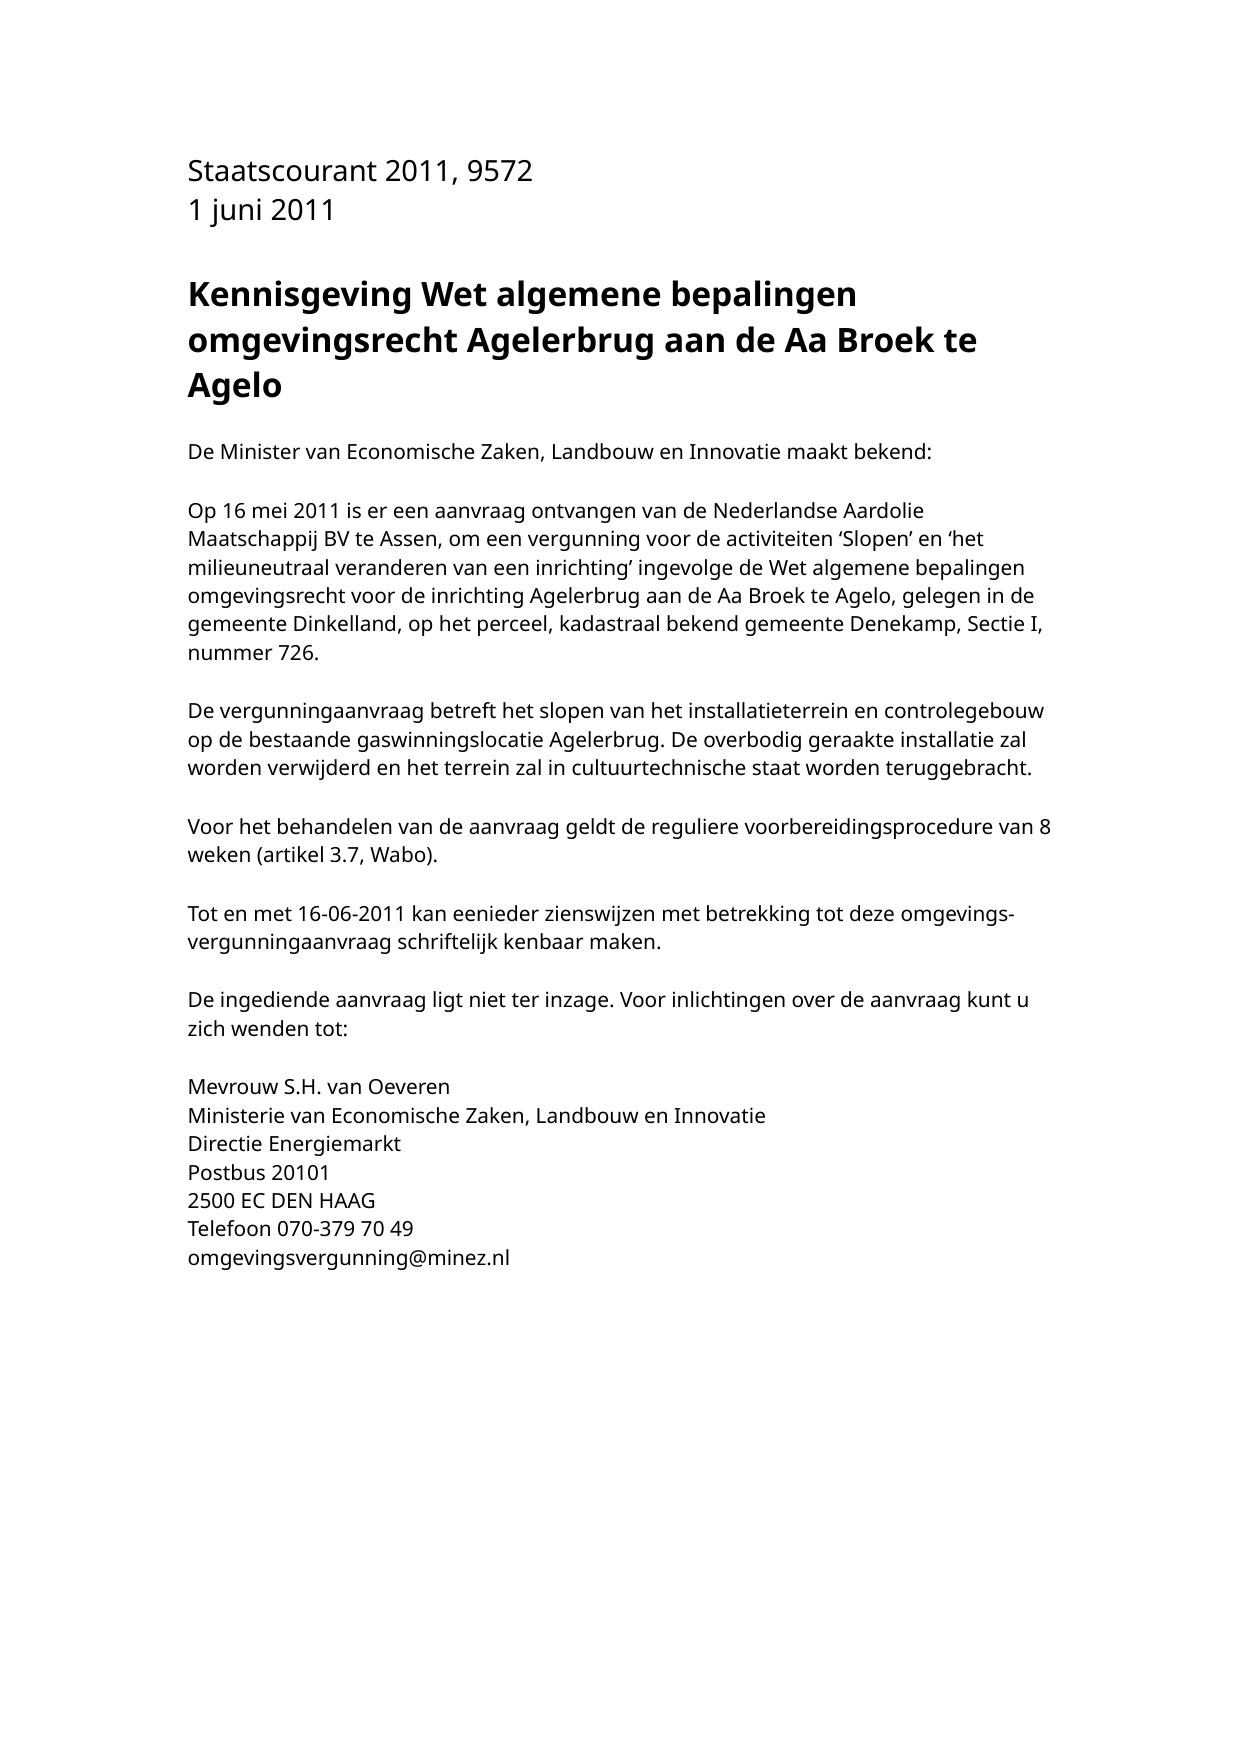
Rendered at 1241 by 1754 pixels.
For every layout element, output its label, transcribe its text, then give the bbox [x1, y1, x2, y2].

text Op 16 mei 2011 is er een aanvraag ontvangen van de Nederlandse Aardolie Maatschappij BV te Assen, om een vergunning voor de activiteiten ‘Slopen’ en ‘het milieuneutraal veranderen van een inrichting’ ingevolge de Wet algemene bepalingen omgevingsrecht voor de inrichting Agelerbrug aan de Aa Broek te Agelo, gelegen in de gemeente Dinkelland, op het perceel, kadastraal bekend gemeente Denekamp, Sectie I, nummer 726. [187, 496, 1053, 666]
text 2500 EC DEN HAAG [187, 1186, 1053, 1214]
text Mevrouw S.H. van Oeveren [187, 1072, 1053, 1101]
text Ministerie van Economische Zaken, Landbouw en Innovatie [187, 1101, 1053, 1129]
text Voor het behandelen van de aanvraag geldt de reguliere voorbereidingsprocedure van 8 weken (artikel 3.7, Wabo). [187, 812, 1053, 869]
subtitle Kennisgeving Wet algemene bepalingen omgevingsrecht Agelerbrug aan de Aa Broek te Agelo [187, 271, 1053, 407]
text Postbus 20101 [187, 1158, 1053, 1186]
text Directie Energiemarkt [187, 1129, 1053, 1158]
text Tot en met 16-06-2011 kan eenieder zienswijzen met betrekking tot deze omgevings-vergunningaanvraag schriftelijk kenbaar maken. [187, 899, 1053, 956]
text De Minister van Economische Zaken, Landbouw en Innovatie maakt bekend: [187, 437, 1053, 466]
text De vergunningaanvraag betreft het slopen van het installatieterrein en controlegebouw op de bestaande gaswinningslocatie Agelerbrug. De overbodig geraakte installatie zal worden verwijderd en het terrein zal in cultuurtechnische staat worden teruggebracht. [187, 696, 1053, 782]
text Telefoon 070-379 70 49 [187, 1214, 1053, 1243]
text Staatscourant 2011, 9572 [187, 150, 1053, 190]
text 1 juni 2011 [187, 190, 1053, 229]
text De ingediende aanvraag ligt niet ter inzage. Voor inlichtingen over de aanvraag kunt u zich wenden tot: [187, 986, 1053, 1042]
text omgevingsvergunning@minez.nl [187, 1243, 1053, 1271]
